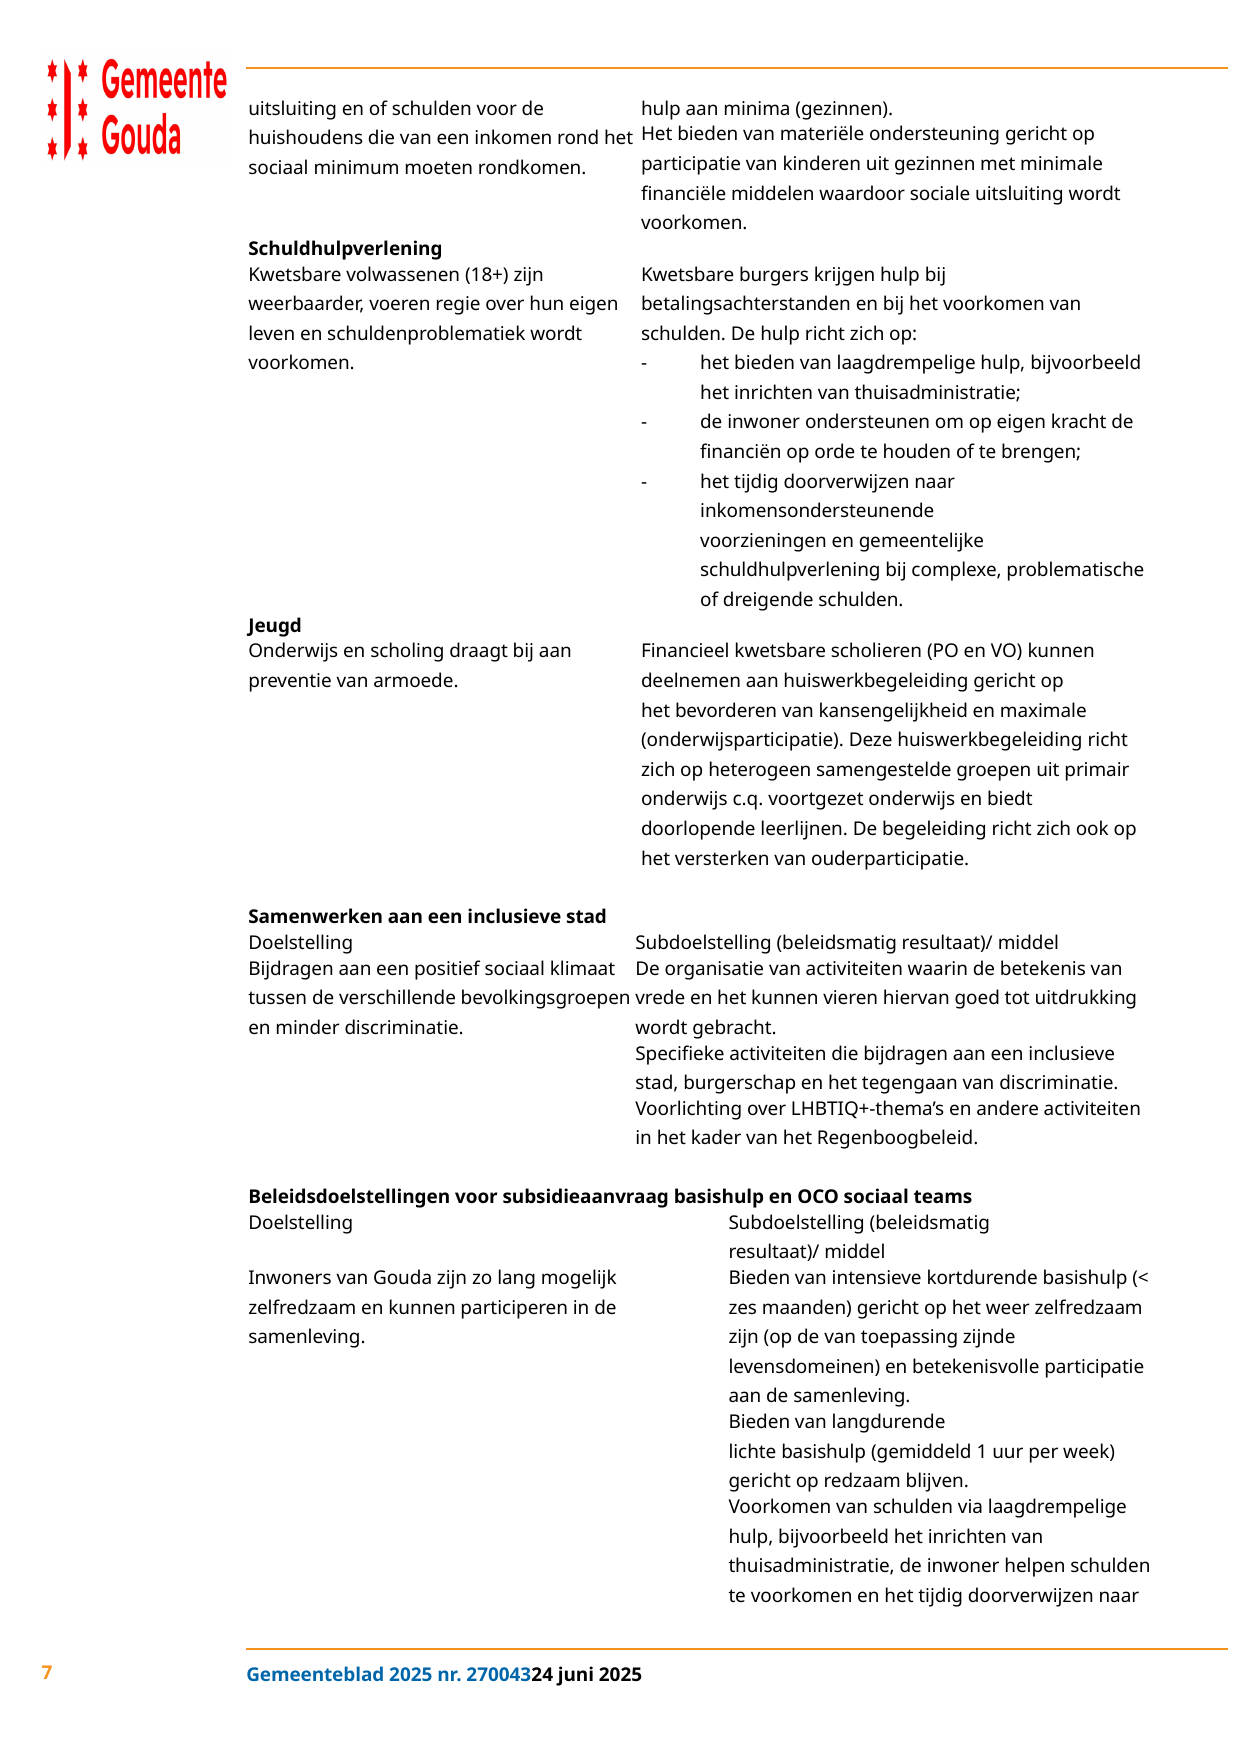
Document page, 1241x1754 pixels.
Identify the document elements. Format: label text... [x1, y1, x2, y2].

table_cell Kwetsbare volwassenen (18+) zijn weerbaarder, voeren regie over hun eigen leven en schuldenproblematiek wordt voorkomen. [248, 261, 641, 612]
table_cell Financieel kwetsbare scholieren (PO en VO) kunnen deelnemen aan huiswerkbegeleiding gericht op het bevorderen van kansengelijkheid en maximale (onderwijsparticipatie). Deze huiswerkbegeleiding richt zich op heterogeen samengestelde groepen uit primair onderwijs c.q. voortgezet onderwijs en biedt doorlopende leerlijnen. De begeleiding richt zich ook op het versterken van ouderparticipatie. [641, 638, 1152, 870]
table_cell Voorkomen van schulden via laagdrempelige hulp, bijvoorbeeld het inrichten van thuisadministratie, de inwoner helpen schulden te voorkomen en het tijdig doorverwijzen naar [728, 1493, 1152, 1608]
table_header Subdoelstelling (beleidsmatig resultaat)/ middel [728, 1209, 1152, 1264]
table_cell Voorlichting over LHBTIQ+-thema’s en andere activiteiten in het kader van het Regenboogbeleid. [635, 1095, 1152, 1150]
table_header Doelstelling [248, 929, 635, 955]
table_cell Bieden van intensieve kortdurende basishulp (< zes maanden) gericht op het weer zelfredzaam zijn (op de van toepassing zijnde levensdomeinen) en betekenisvolle participatie aan de samenleving. [728, 1264, 1152, 1408]
table_cell Jeugd [248, 612, 1152, 638]
table_header Doelstelling [248, 1209, 728, 1264]
text Samenwerken aan een inclusieve stad [248, 903, 1152, 929]
table_cell Inwoners van Gouda zijn zo lang mogelijk zelfredzaam en kunnen participeren in de samenleving. [248, 1264, 728, 1608]
table_cell Schuldhulpverlening [248, 235, 1152, 261]
table_cell hulp aan minima (gezinnen). [641, 95, 1152, 121]
table_cell Bijdragen aan een positief sociaal klimaat tussen de verschillende bevolkingsgroepen en minder discriminatie. [248, 955, 635, 1150]
picture [41, 47, 231, 172]
table_cell uitsluiting en of schulden voor de huishoudens die van een inkomen rond het sociaal minimum moeten rondkomen. [248, 95, 641, 235]
table_cell Specifieke activiteiten die bijdragen aan een inclusieve stad, burgerschap en het tegengaan van discriminatie. [635, 1040, 1152, 1095]
table_cell Het bieden van materiële ondersteuning gericht op participatie van kinderen uit gezinnen met minimale financiële middelen waardoor sociale uitsluiting wordt voorkomen. [641, 121, 1152, 235]
table_cell Onderwijs en scholing draagt bij aan preventie van armoede. [248, 638, 641, 870]
table_cell Bieden van langdurende lichte basishulp (gemiddeld 1 uur per week) gericht op redzaam blijven. [728, 1408, 1152, 1493]
text Beleidsdoelstellingen voor subsidieaanvraag basishulp en OCO sociaal teams [248, 1183, 1152, 1209]
table_header Subdoelstelling (beleidsmatig resultaat)/ middel [635, 929, 1152, 955]
table_cell De organisatie van activiteiten waarin de betekenis van vrede en het kunnen vieren hiervan goed tot uitdrukking wordt gebracht. [635, 955, 1152, 1040]
table_cell Kwetsbare burgers krijgen hulp bij betalingsachterstanden en bij het voorkomen van schulden. De hulp richt zich op: het bieden van laagdrempelige hulp, bijvoorbeeld het inrichten van thuisadministratie; de inwoner ondersteunen om op eigen kracht de financiën op orde te houden of te brengen; het tijdig doorverwijzen naar inkomensondersteunende voorzieningen en gemeentelijke schuldhulpverlening bij complexe, problematische of dreigende schulden. [641, 261, 1152, 612]
